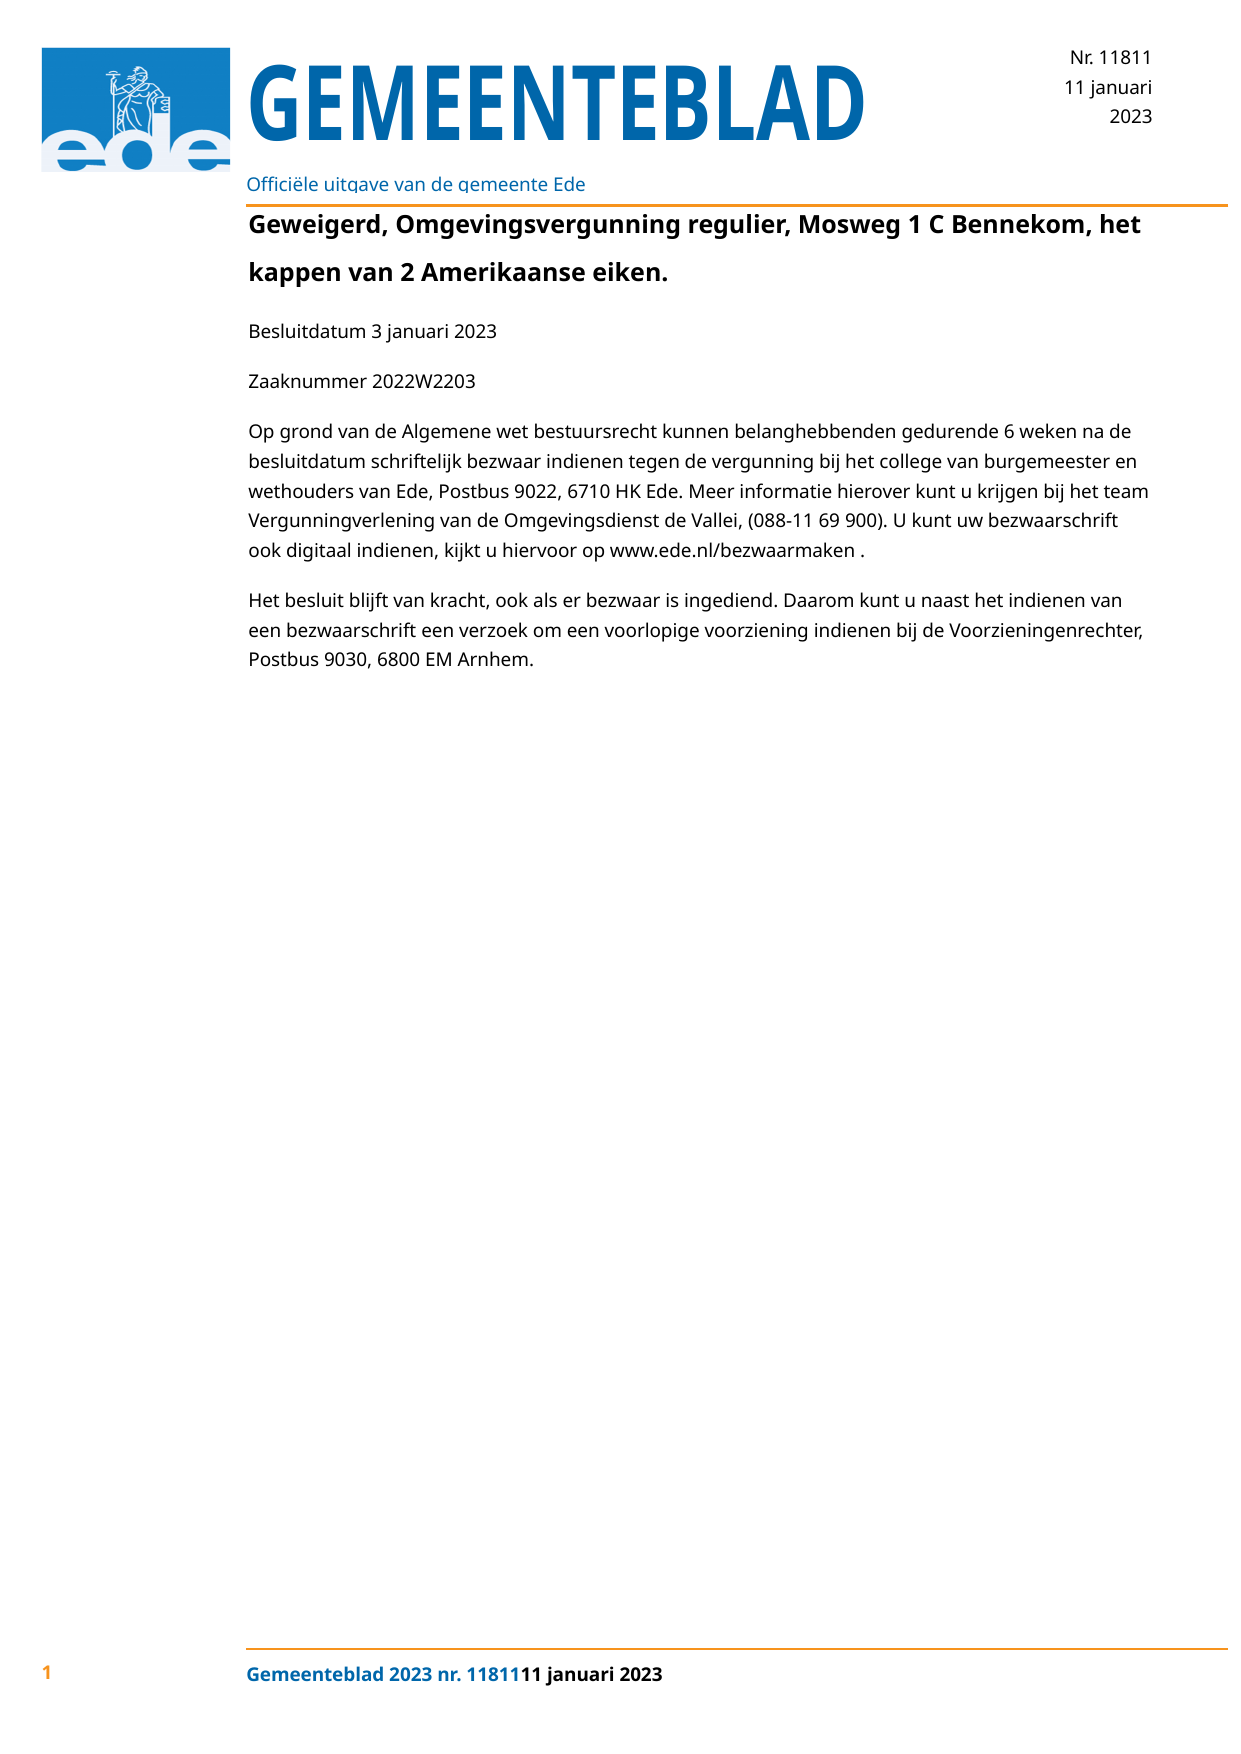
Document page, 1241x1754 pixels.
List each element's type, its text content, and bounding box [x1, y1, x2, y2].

picture [41, 47, 231, 172]
text Zaaknummer 2022W2203 [248, 368, 1152, 394]
text Besluitdatum 3 januari 2023 [248, 318, 1152, 344]
text Geweigerd, Omgevingsvergunning regulier, Mosweg 1 C Bennekom, het kappen van 2 Amerikaanse eiken. [248, 207, 1152, 288]
text Het besluit blijft van kracht, ook als er bezwaar is ingediend. Daarom kunt u naast het indienen van een bezwaarschrift een verzoek om een voorlopige voorziening indienen bij de Voorzieningenrechter, Postbus 9030, 6800 EM Arnhem. [248, 587, 1152, 672]
text Op grond van de Algemene wet bestuursrecht kunnen belanghebbenden gedurende 6 weken na de besluitdatum schriftelijk bezwaar indienen tegen de vergunning bij het college van burgemeester en wethouders van Ede, Postbus 9022, 6710 HK Ede. Meer informatie hierover kunt u krijgen bij het team Vergunningverlening van de Omgevingsdienst de Vallei, (088-11 69 900). U kunt uw bezwaarschrift ook digitaal indienen, kijkt u hiervoor op www.ede.nl/bezwaarmaken . [248, 419, 1152, 563]
